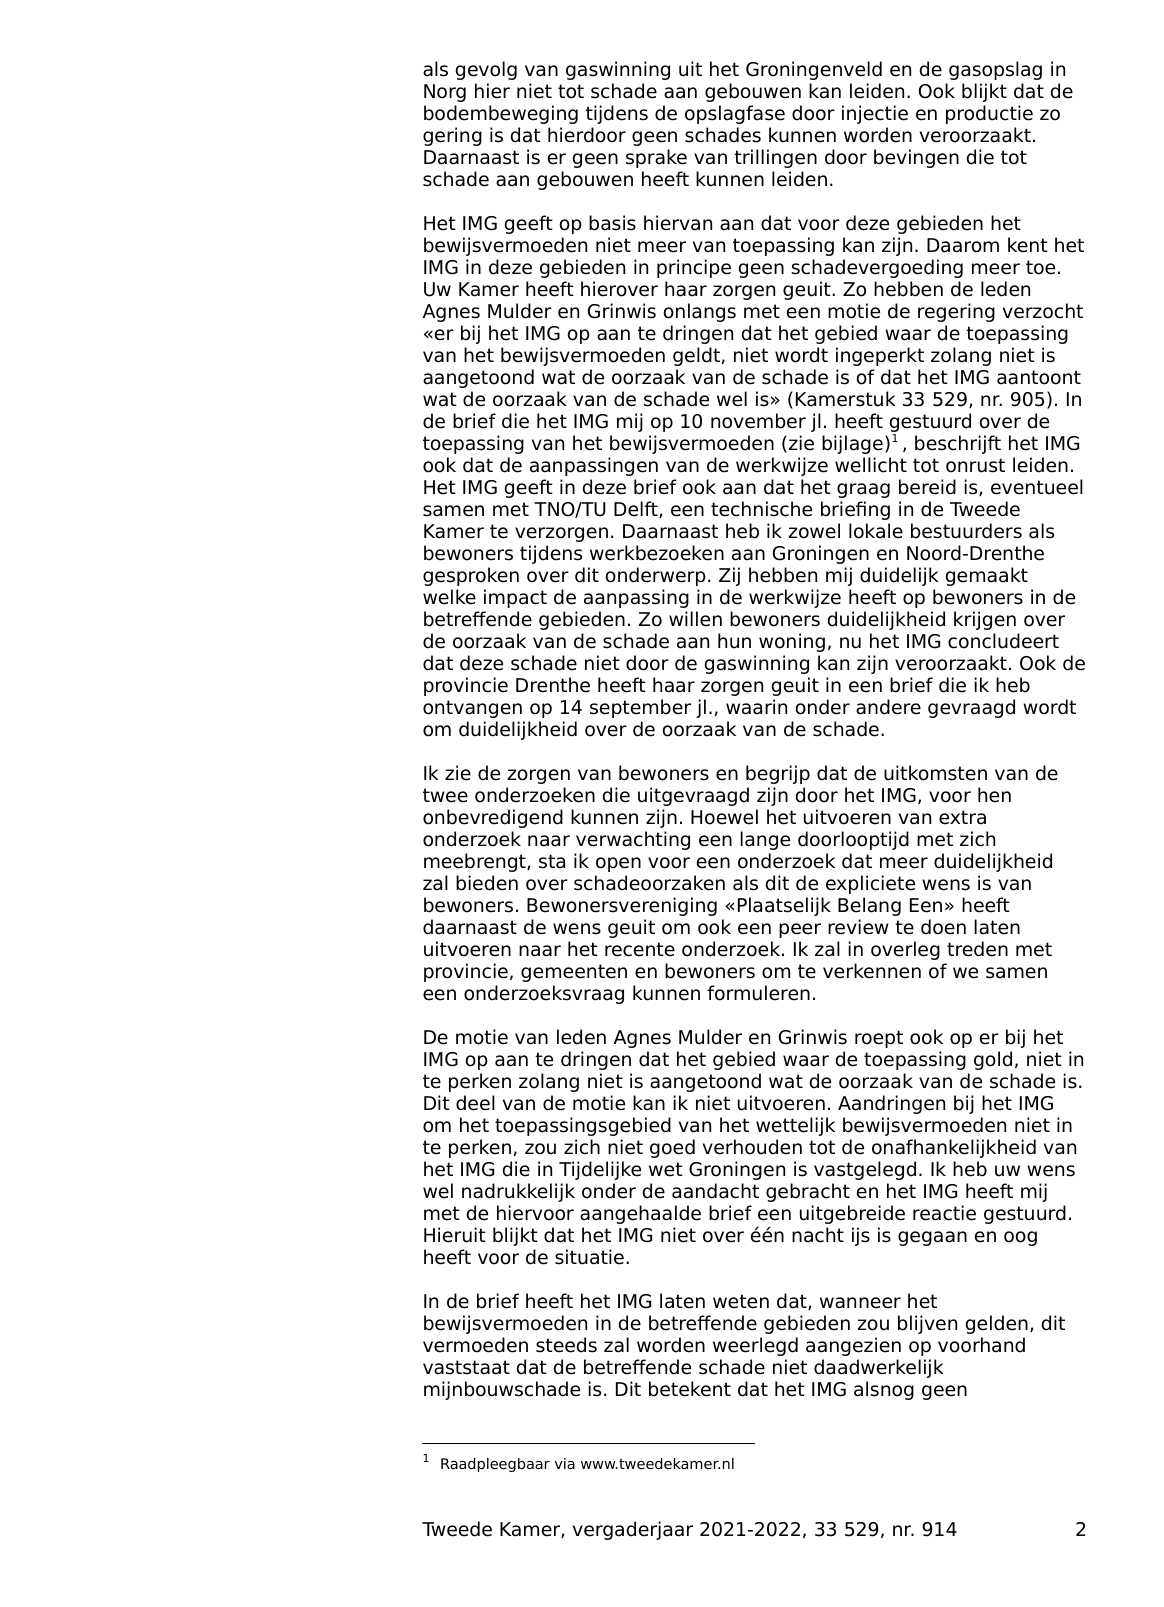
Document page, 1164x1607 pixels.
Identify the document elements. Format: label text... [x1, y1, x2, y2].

text Raadpleegbaar via www.tweedekamer.nl [422, 1452, 1087, 1474]
text De motie van leden Agnes Mulder en Grinwis roept ook op er bij het IMG op aan te dringen dat het gebied waar de toepassing gold, niet in te perken zolang niet is aangetoond wat de oorzaak van de schade is. Dit deel van de motie kan ik niet uitvoeren. Aandringen bij het IMG om het toepassingsgebied van het wettelijk bewijsvermoeden niet in te perken, zou zich niet goed verhouden tot de onafhankelijkheid van het IMG die in Tijdelijke wet Groningen is vastgelegd. Ik heb uw wens wel nadrukkelijk onder de aandacht gebracht en het IMG heeft mij met de hiervoor aangehaalde brief een uitgebreide reactie gestuurd. Hieruit blijkt dat het IMG niet over één nacht ijs is gegaan en oog heeft voor de situatie. [422, 1027, 1087, 1268]
text Het IMG geeft op basis hiervan aan dat voor deze gebieden het bewijsvermoeden niet meer van toepassing kan zijn. Daarom kent het IMG in deze gebieden in principe geen schadevergoeding meer toe. Uw Kamer heeft hierover haar zorgen geuit. Zo hebben de leden Agnes Mulder en Grinwis onlangs met een motie de regering verzocht «er bij het IMG op aan te dringen dat het gebied waar de toepassing van het bewijsvermoeden geldt, niet wordt ingeperkt zolang niet is aangetoond wat de oorzaak van de schade is of dat het IMG aantoont wat de oorzaak van de schade wel is» (Kamerstuk 33 529, nr. 905). In de brief die het IMG mij op 10 november jl. heeft gestuurd over de toepassing van het bewijsvermoeden (zie bijlage), beschrijft het IMG ook dat de aanpassingen van de werkwijze wellicht tot onrust leiden. Het IMG geeft in deze brief ook aan dat het graag bereid is, eventueel samen met TNO/TU Delft, een technische briefing in de Tweede Kamer te verzorgen. Daarnaast heb ik zowel lokale bestuurders als bewoners tijdens werkbezoeken aan Groningen en Noord-Drenthe gesproken over dit onderwerp. Zij hebben mij duidelijk gemaakt welke impact de aanpassing in de werkwijze heeft op bewoners in de betreffende gebieden. Zo willen bewoners duidelijkheid krijgen over de oorzaak van de schade aan hun woning, nu het IMG concludeert dat deze schade niet door de gaswinning kan zijn veroorzaakt. Ook de provincie Drenthe heeft haar zorgen geuit in een brief die ik heb ontvangen op 14 september jl., waarin onder andere gevraagd wordt om duidelijkheid over de oorzaak van de schade. [422, 213, 1087, 741]
text Ik zie de zorgen van bewoners en begrijp dat de uitkomsten van de twee onderzoeken die uitgevraagd zijn door het IMG, voor hen onbevredigend kunnen zijn. Hoewel het uitvoeren van extra onderzoek naar verwachting een lange doorlooptijd met zich meebrengt, sta ik open voor een onderzoek dat meer duidelijkheid zal bieden over schadeoorzaken als dit de expliciete wens is van bewoners. Bewonersvereniging «Plaatselijk Belang Een» heeft daarnaast de wens geuit om ook een peer review te doen laten uitvoeren naar het recente onderzoek. Ik zal in overleg treden met provincie, gemeenten en bewoners om te verkennen of we samen een onderzoeksvraag kunnen formuleren. [422, 763, 1087, 1004]
text als gevolg van gaswinning uit het Groningenveld en de gasopslag in Norg hier niet tot schade aan gebouwen kan leiden. Ook blijkt dat de bodembeweging tijdens de opslagfase door injectie en productie zo gering is dat hierdoor geen schades kunnen worden veroorzaakt. Daarnaast is er geen sprake van trillingen door bevingen die tot schade aan gebouwen heeft kunnen leiden. [422, 59, 1087, 191]
text In de brief heeft het IMG laten weten dat, wanneer het bewijsvermoeden in de betreffende gebieden zou blijven gelden, dit vermoeden steeds zal worden weerlegd aangezien op voorhand vaststaat dat de betreffende schade niet daadwerkelijk mijnbouwschade is. Dit betekent dat het IMG alsnog geen [422, 1291, 1087, 1401]
